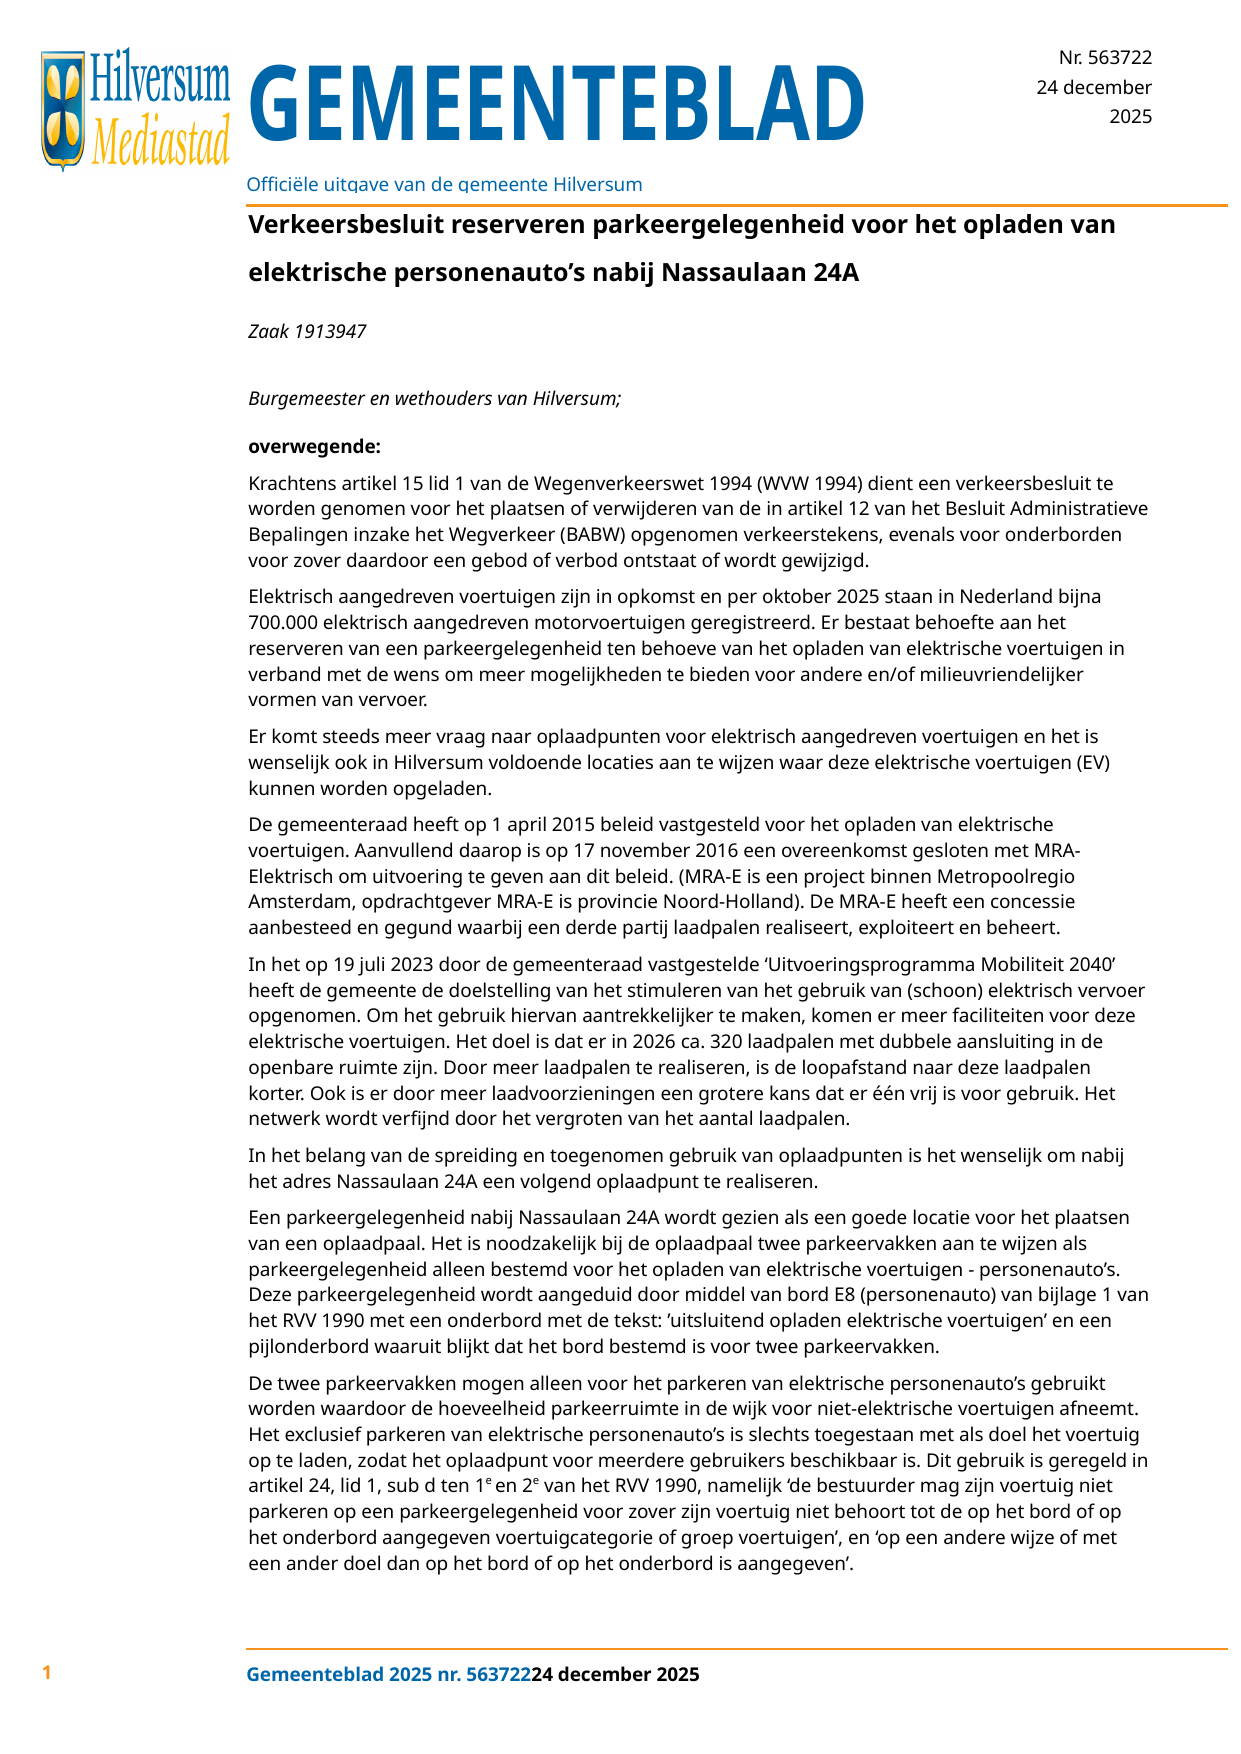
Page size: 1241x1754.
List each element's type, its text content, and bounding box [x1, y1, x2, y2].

text Zaak 1913947 [248, 318, 1152, 344]
text Er komt steeds meer vraag naar oplaadpunten voor elektrisch aangedreven voertuigen en het is wenselijk ook in Hilversum voldoende locaties aan te wijzen waar deze elektrische voertuigen (EV) kunnen worden opgeladen. [248, 723, 1152, 801]
text Verkeersbesluit reserveren parkeergelegenheid voor het opladen van elektrische personenauto’s nabij Nassaulaan 24A [248, 207, 1152, 288]
text In het op 19 juli 2023 door de gemeenteraad vastgestelde ‘Uitvoeringsprogramma Mobiliteit 2040’ heeft de gemeente de doelstelling van het stimuleren van het gebruik van (schoon) elektrisch vervoer opgenomen. Om het gebruik hiervan aantrekkelijker te maken, komen er meer faciliteiten voor deze elektrische voertuigen. Het doel is dat er in 2026 ca. 320 laadpalen met dubbele aansluiting in de openbare ruimte zijn. Door meer laadpalen te realiseren, is de loopafstand naar deze laadpalen korter. Ook is er door meer laadvoorzieningen een grotere kans dat er één vrij is voor gebruik. Het netwerk wordt verfijnd door het vergroten van het aantal laadpalen. [248, 951, 1152, 1131]
text Elektrisch aangedreven voertuigen zijn in opkomst en per oktober 2025 staan in Nederland bijna 700.000 elektrisch aangedreven motorvoertuigen geregistreerd. Er bestaat behoefte aan het reserveren van een parkeergelegenheid ten behoeve van het opladen van elektrische voertuigen in verband met de wens om meer mogelijkheden te bieden voor andere en/of milieuvriendelijker vormen van vervoer. [248, 584, 1152, 712]
text Krachtens artikel 15 lid 1 van de Wegenverkeerswet 1994 (WVW 1994) dient een verkeersbesluit te worden genomen voor het plaatsen of verwijderen van de in artikel 12 van het Besluit Administratieve Bepalingen inzake het Wegverkeer (BABW) opgenomen verkeerstekens, evenals voor onderborden voor zover daardoor een gebod of verbod ontstaat of wordt gewijzigd. [248, 470, 1152, 573]
text overwegende: [248, 433, 1152, 459]
text In het belang van de spreiding en toegenomen gebruik van oplaadpunten is het wenselijk om nabij het adres Nassaulaan 24A een volgend oplaadpunt te realiseren. [248, 1142, 1152, 1193]
text De twee parkeervakken mogen alleen voor het parkeren van elektrische personenauto’s gebruikt worden waardoor de hoeveelheid parkeerruimte in de wijk voor niet-elektrische voertuigen afneemt. Het exclusief parkeren van elektrische personenauto’s is slechts toegestaan met als doel het voertuig op te laden, zodat het oplaadpunt voor meerdere gebruikers beschikbaar is. Dit gebruik is geregeld in artikel 24, lid 1, sub d ten 1e en 2e van het RVV 1990, namelijk ‘de bestuurder mag zijn voertuig niet parkeren op een parkeergelegenheid voor zover zijn voertuig niet behoort tot de op het bord of op het onderbord aangegeven voertuigcategorie of groep voertuigen’, en ‘op een andere wijze of met een ander doel dan op het bord of op het onderbord is aangegeven’. [248, 1370, 1152, 1576]
text De gemeenteraad heeft op 1 april 2015 beleid vastgesteld voor het opladen van elektrische voertuigen. Aanvullend daarop is op 17 november 2016 een overeenkomst gesloten met MRA-Elektrisch om uitvoering te geven aan dit beleid. (MRA-E is een project binnen Metropoolregio Amsterdam, opdrachtgever MRA-E is provincie Noord-Holland). De MRA-E heeft een concessie aanbesteed en gegund waarbij een derde partij laadpalen realiseert, exploiteert en beheert. [248, 811, 1152, 940]
picture [41, 47, 231, 172]
text Een parkeergelegenheid nabij Nassaulaan 24A wordt gezien als een goede locatie voor het plaatsen van een oplaadpaal. Het is noodzakelijk bij de oplaadpaal twee parkeervakken aan te wijzen als parkeergelegenheid alleen bestemd voor het opladen van elektrische voertuigen - personenauto’s. Deze parkeergelegenheid wordt aangeduid door middel van bord E8 (personenauto) van bijlage 1 van het RVV 1990 met een onderbord met de tekst: ’uitsluitend opladen elektrische voertuigen’ en een pijlonderbord waaruit blijkt dat het bord bestemd is voor twee parkeervakken. [248, 1204, 1152, 1359]
text Burgemeester en wethouders van Hilversum; [248, 386, 1152, 411]
